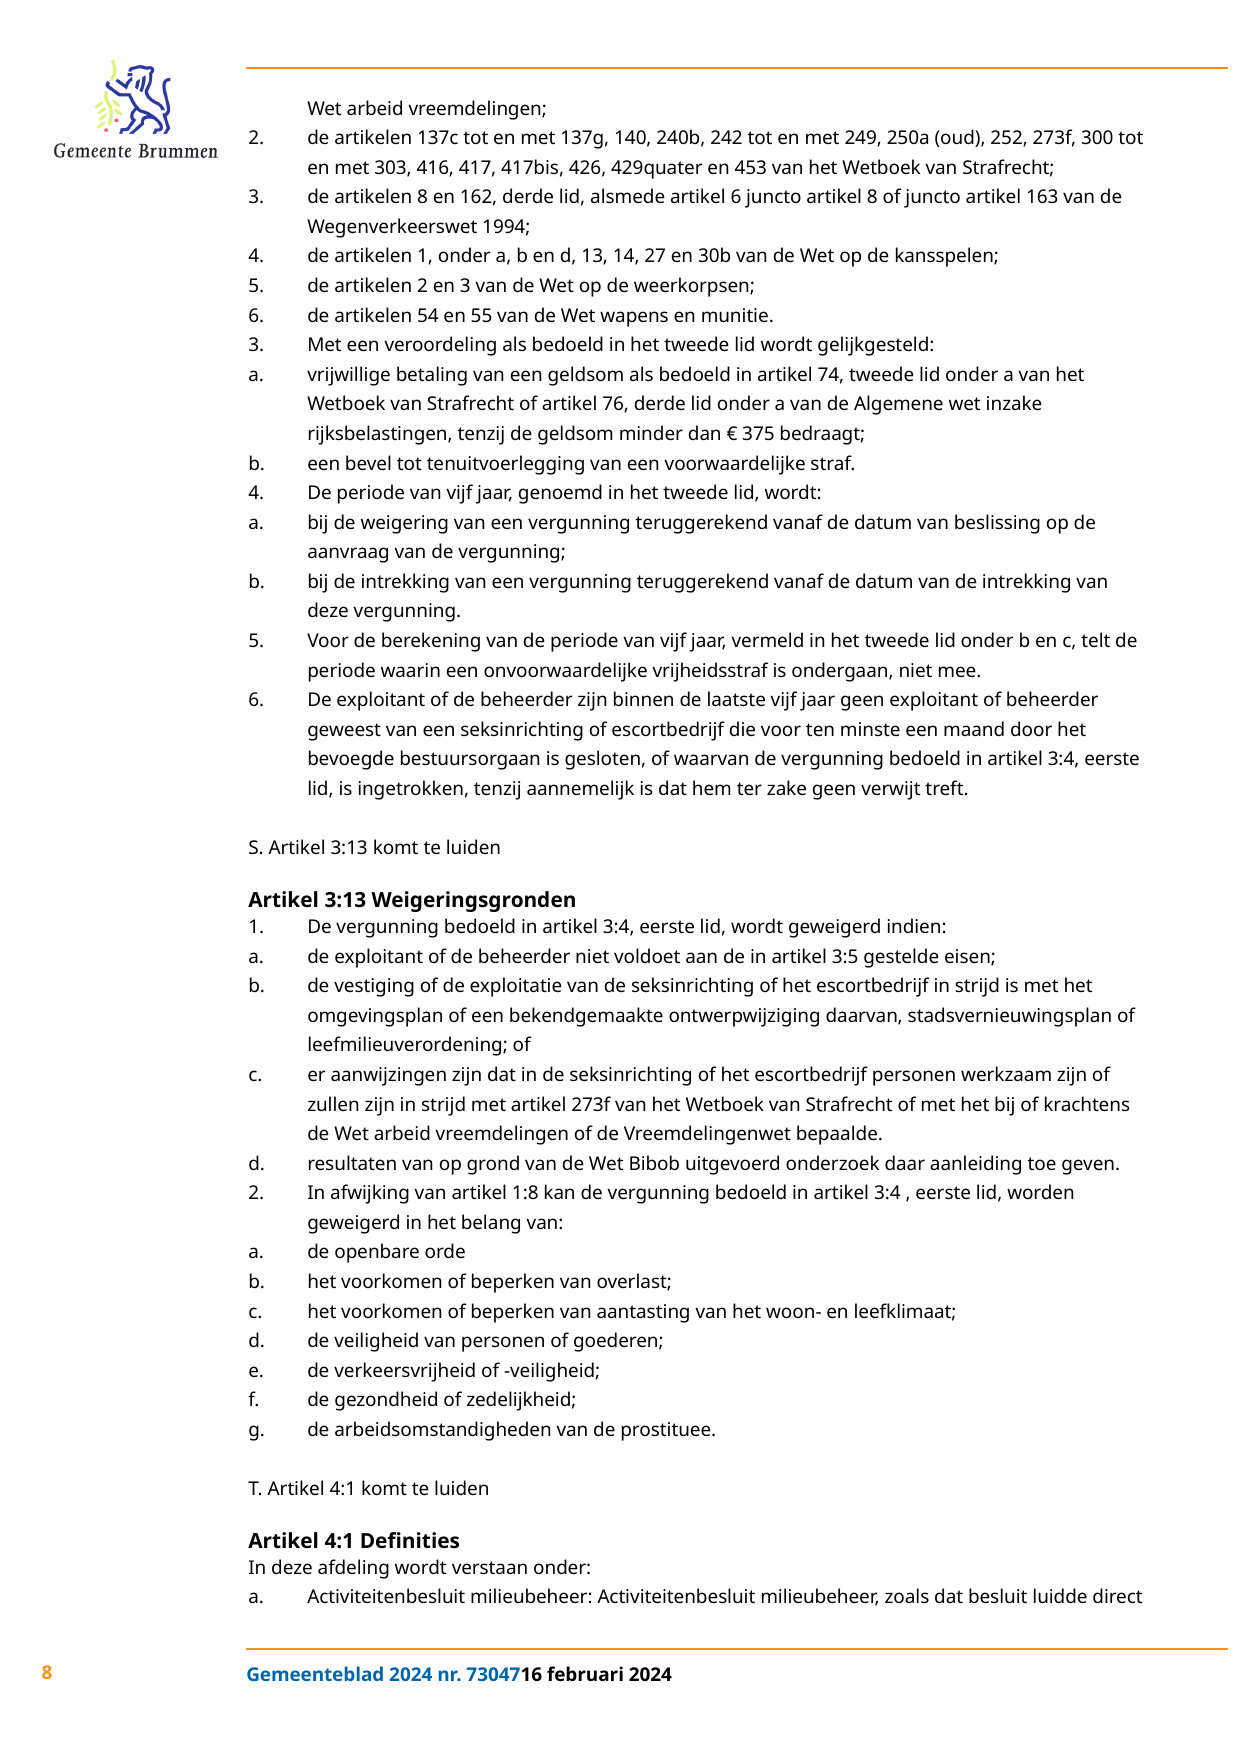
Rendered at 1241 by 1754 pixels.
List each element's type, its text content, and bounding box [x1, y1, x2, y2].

list het voorkomen of beperken van aantasting van het woon- en leefklimaat; [248, 1298, 1152, 1323]
list Voor de berekening van de periode van vijf jaar, vermeld in het tweede lid onder b en c, telt de periode waarin een onvoorwaardelijke vrijheidsstraf is ondergaan, niet mee. [248, 627, 1152, 683]
list de verkeersvrijheid of -veiligheid; [248, 1357, 1152, 1383]
list de arbeidsomstandigheden van de prostituee. [248, 1416, 1152, 1442]
list de veiligheid van personen of goederen; [248, 1327, 1152, 1353]
text Artikel 4:1 Definities [248, 1526, 1152, 1554]
list de vestiging of de exploitatie van de seksinrichting of het escortbedrijf in strijd is met het omgevingsplan of een bekendgemaakte ontwerpwijziging daarvan, stadsvernieuwingsplan of leefmilieuverordening; of [248, 972, 1152, 1057]
list resultaten van op grond van de Wet Bibob uitgevoerd onderzoek daar aanleiding toe geven. [248, 1150, 1152, 1176]
list de exploitant of de beheerder niet voldoet aan de in artikel 3:5 gestelde eisen; [248, 943, 1152, 968]
list er aanwijzingen zijn dat in de seksinrichting of het escortbedrijf personen werkzaam zijn of zullen zijn in strijd met artikel 273f van het Wetboek van Strafrecht of met het bij of krachtens de Wet arbeid vreemdelingen of de Vreemdelingenwet bepaalde. [248, 1061, 1152, 1146]
list bij de intrekking van een vergunning teruggerekend vanaf de datum van de intrekking van deze vergunning. [248, 568, 1152, 623]
list de openbare orde [248, 1239, 1152, 1264]
list de artikelen 2 en 3 van de Wet op de weerkorpsen; [248, 272, 1152, 298]
list de artikelen 54 en 55 van de Wet wapens en munitie. [248, 302, 1152, 328]
picture [41, 47, 231, 172]
list Activiteitenbesluit milieubeheer: Activiteitenbesluit milieubeheer, zoals dat besluit luidde direct [248, 1584, 1152, 1609]
list de artikelen 1, onder a, b en d, 13, 14, 27 en 30b van de Wet op de kansspelen; [248, 243, 1152, 268]
list Met een veroordeling als bedoeld in het tweede lid wordt gelijkgesteld: [248, 331, 1152, 357]
list de artikelen 137c tot en met 137g, 140, 240b, 242 tot en met 249, 250a (oud), 252, 273f, 300 tot en met 303, 416, 417, 417bis, 426, 429quater en 453 van het Wetboek van Strafrecht; [248, 124, 1152, 180]
list de gezondheid of zedelijkheid; [248, 1387, 1152, 1412]
text S. Artikel 3:13 komt te luiden [248, 834, 1152, 860]
list De vergunning bedoeld in artikel 3:4, eerste lid, wordt geweigerd indien: [248, 913, 1152, 939]
list Wet arbeid vreemdelingen; [248, 95, 1152, 121]
text Artikel 3:13 Weigeringsgronden [248, 885, 1152, 913]
text T. Artikel 4:1 komt te luiden [248, 1475, 1152, 1501]
list een bevel tot tenuitvoerlegging van een voorwaardelijke straf. [248, 450, 1152, 476]
list vrijwillige betaling van een geldsom als bedoeld in artikel 74, tweede lid onder a van het Wetboek van Strafrecht of artikel 76, derde lid onder a van de Algemene wet inzake rijksbelastingen, tenzij de geldsom minder dan € 375 bedraagt; [248, 361, 1152, 446]
list De periode van vijf jaar, genoemd in het tweede lid, wordt: [248, 479, 1152, 505]
list bij de weigering van een vergunning teruggerekend vanaf de datum van beslissing op de aanvraag van de vergunning; [248, 509, 1152, 564]
list het voorkomen of beperken van overlast; [248, 1268, 1152, 1294]
list In afwijking van artikel 1:8 kan de vergunning bedoeld in artikel 3:4 , eerste lid, worden geweigerd in het belang van: [248, 1179, 1152, 1235]
list de artikelen 8 en 162, derde lid, alsmede artikel 6 juncto artikel 8 of juncto artikel 163 van de Wegenverkeerswet 1994; [248, 183, 1152, 239]
list De exploitant of de beheerder zijn binnen de laatste vijf jaar geen exploitant of beheerder geweest van een seksinrichting of escortbedrijf die voor ten minste een maand door het bevoegde bestuursorgaan is gesloten, of waarvan de vergunning bedoeld in artikel 3:4, eerste lid, is ingetrokken, tenzij aannemelijk is dat hem ter zake geen verwijt treft. [248, 686, 1152, 801]
text In deze afdeling wordt verstaan onder: [248, 1554, 1152, 1580]
